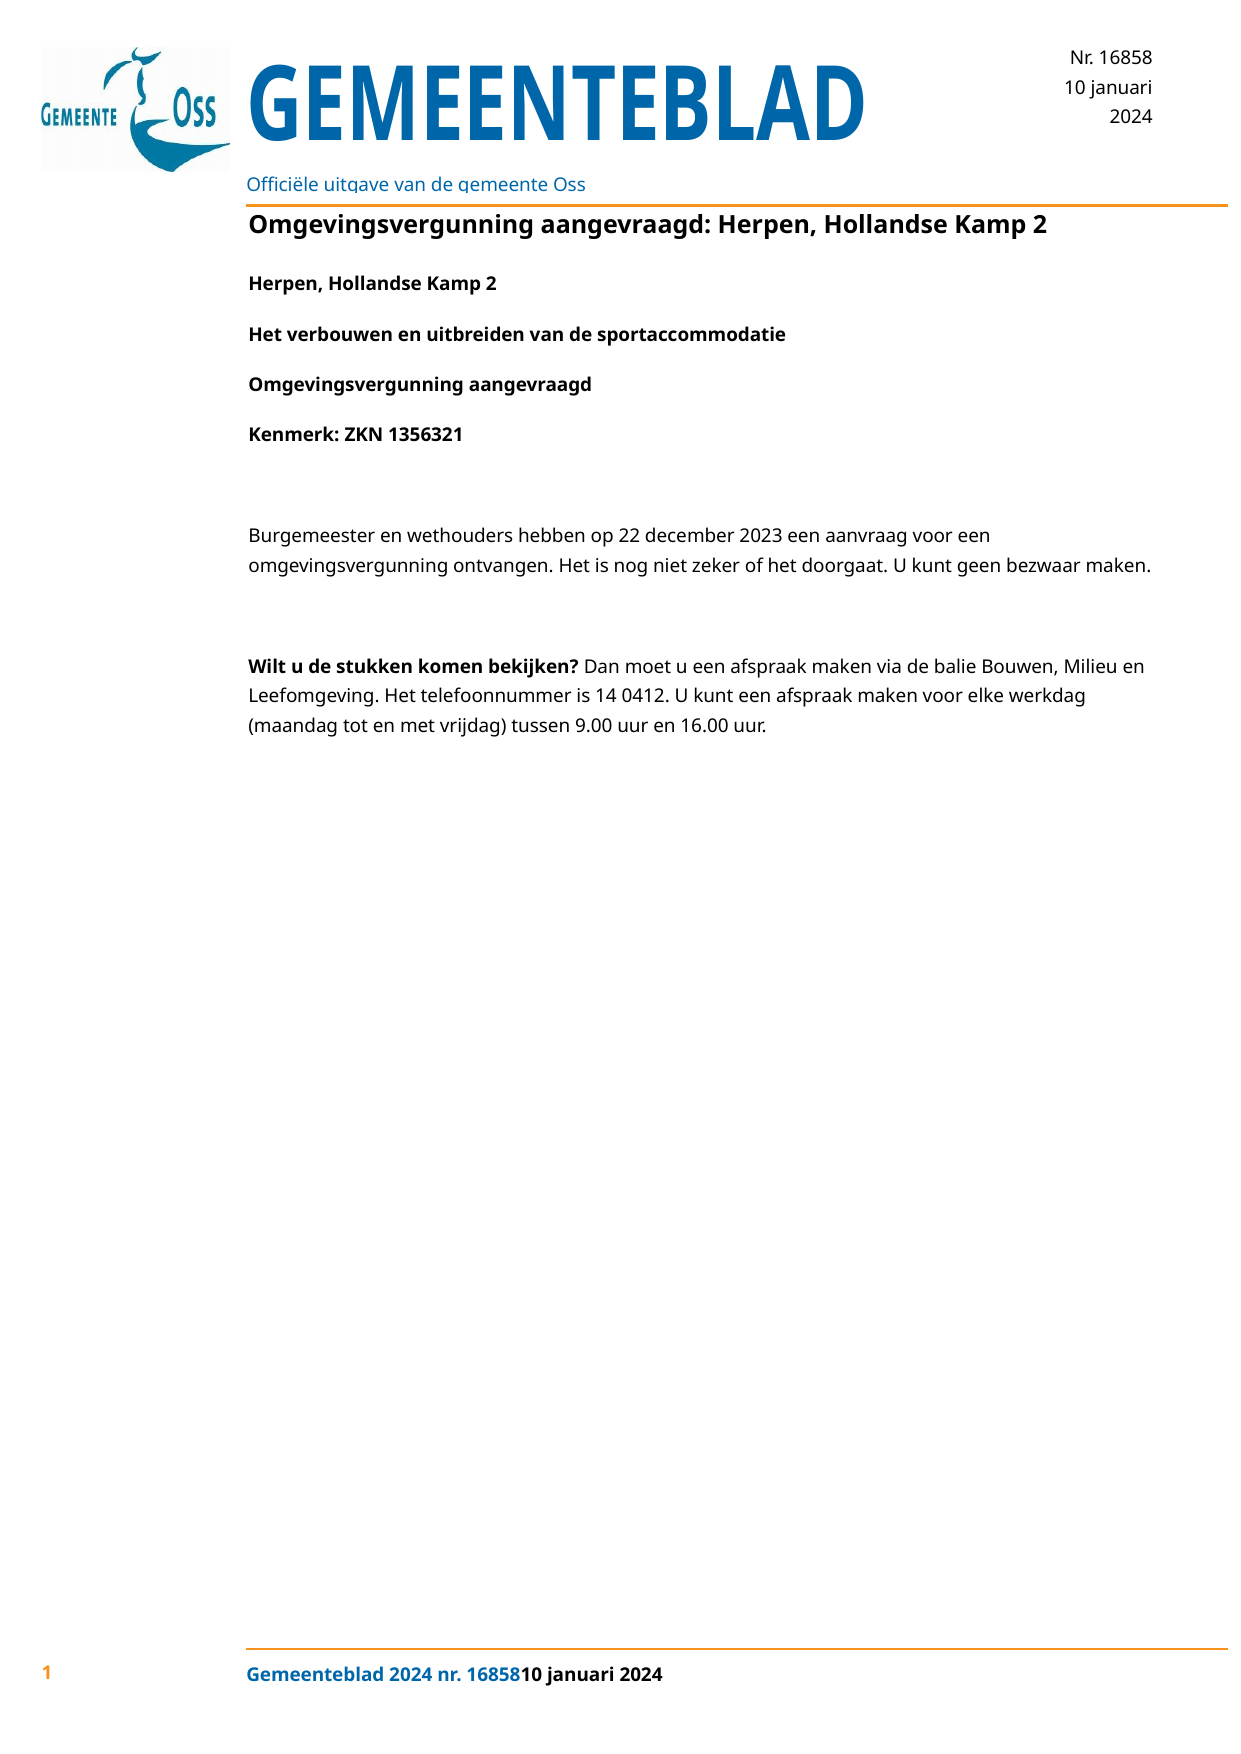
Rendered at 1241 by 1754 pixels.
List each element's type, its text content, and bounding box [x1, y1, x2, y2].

text Omgevingsvergunning aangevraagd [248, 371, 1152, 397]
text Wilt u de stukken komen bekijken? Dan moet u een afspraak maken via de balie Bouwen, Milieu en Leefomgeving. Het telefoonnummer is 14 0412. U kunt een afspraak maken voor elke werkdag (maandag tot en met vrijdag) tussen 9.00 uur en 16.00 uur. [248, 653, 1152, 738]
text Burgemeester en wethouders hebben op 22 december 2023 een aanvraag voor een omgevingsvergunning ontvangen. Het is nog niet zeker of het doorgaat. U kunt geen bezwaar maken. [248, 522, 1152, 578]
text Kenmerk: ZKN 1356321 [248, 422, 1152, 447]
text Omgevingsvergunning aangevraagd: Herpen, Hollandse Kamp 2 [248, 207, 1152, 241]
text Het verbouwen en uitbreiden van de sportaccommodatie [248, 321, 1152, 346]
text Herpen, Hollandse Kamp 2 [248, 270, 1152, 296]
picture [41, 47, 231, 172]
